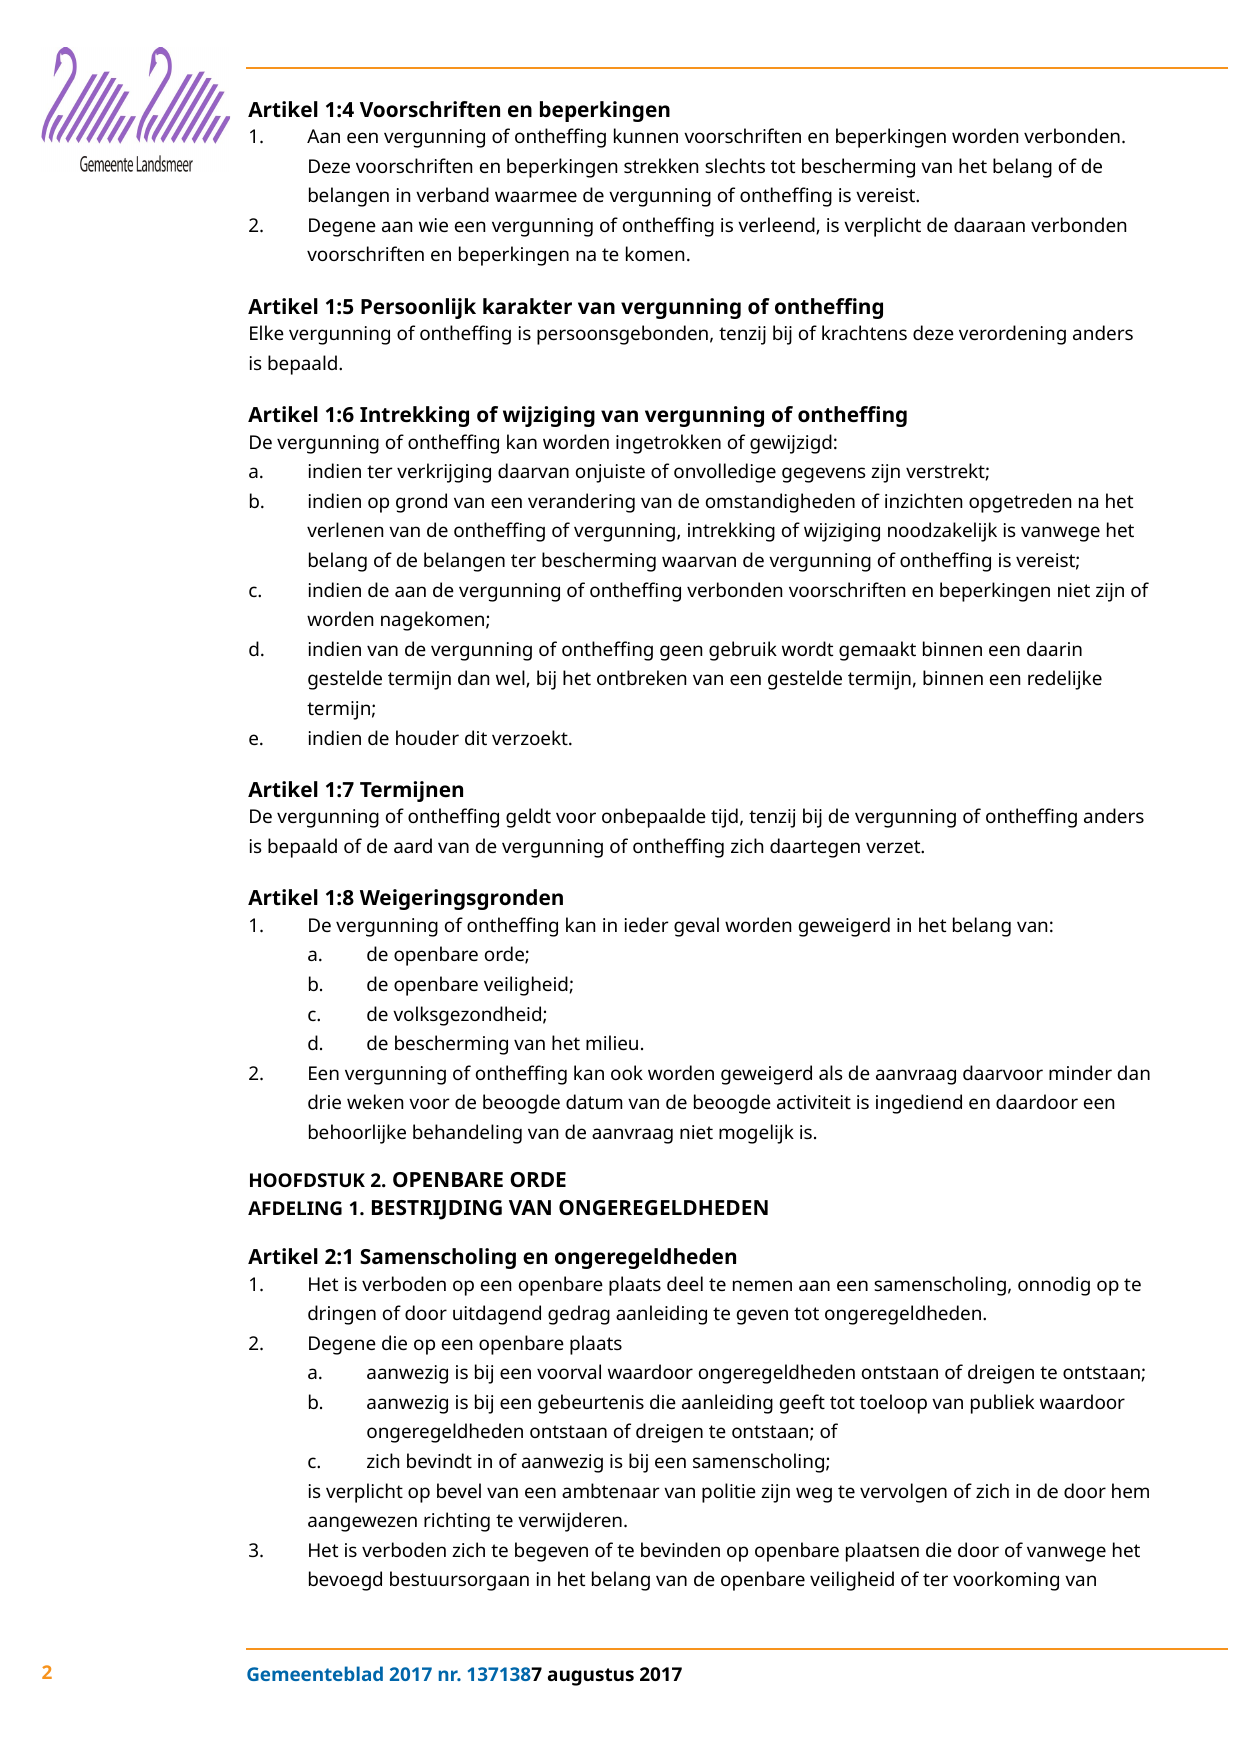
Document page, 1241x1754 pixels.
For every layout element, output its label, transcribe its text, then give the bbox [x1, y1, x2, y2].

list de volksgezondheid; [307, 1001, 1152, 1026]
text HOOFDSTUK 2. OPENBARE ORDE [248, 1165, 1152, 1193]
text Artikel 2:1 Samenscholing en ongeregeldheden [248, 1242, 1152, 1271]
text Elke vergunning of ontheffing is persoonsgebonden, tenzij bij of krachtens deze verordening anders is bepaald. [248, 320, 1152, 376]
list Het is verboden op een openbare plaats deel te nemen aan een samenscholing, onnodig op te dringen of door uitdagend gedrag aanleiding te geven tot ongeregeldheden. [248, 1271, 1152, 1326]
text Artikel 1:6 Intrekking of wijziging van vergunning of ontheffing [248, 400, 1152, 429]
list indien op grond van een verandering van de omstandigheden of inzichten opgetreden na het verlenen van de ontheffing of vergunning, intrekking of wijziging noodzakelijk is vanwege het belang of de belangen ter bescherming waarvan de vergunning of ontheffing is vereist; [248, 488, 1152, 573]
list Degene die op een openbare plaats [248, 1330, 1152, 1356]
text De vergunning of ontheffing kan worden ingetrokken of gewijzigd: [248, 429, 1152, 454]
list indien van de vergunning of ontheffing geen gebruik wordt gemaakt binnen een daarin gestelde termijn dan wel, bij het ontbreken van een gestelde termijn, binnen een redelijke termijn; [248, 636, 1152, 721]
text De vergunning of ontheffing geldt voor onbepaalde tijd, tenzij bij de vergunning of ontheffing anders is bepaald of de aard van de vergunning of ontheffing zich daartegen verzet. [248, 803, 1152, 859]
text Artikel 1:7 Termijnen [248, 775, 1152, 803]
list is verplicht op bevel van een ambtenaar van politie zijn weg te vervolgen of zich in de door hem aangewezen richting te verwijderen. [248, 1478, 1152, 1533]
list aanwezig is bij een gebeurtenis die aanleiding geeft tot toeloop van publiek waardoor ongeregeldheden ontstaan of dreigen te ontstaan; of [307, 1389, 1152, 1444]
list aanwezig is bij een voorval waardoor ongeregeldheden ontstaan of dreigen te ontstaan; [307, 1359, 1152, 1385]
list Aan een vergunning of ontheffing kunnen voorschriften en beperkingen worden verbonden. Deze voorschriften en beperkingen strekken slechts tot bescherming van het belang of de belangen in verband waarmee de vergunning of ontheffing is vereist. [248, 123, 1152, 208]
list De vergunning of ontheffing kan in ieder geval worden geweigerd in het belang van: [248, 912, 1152, 938]
text Artikel 1:4 Voorschriften en beperkingen [248, 95, 1152, 123]
list de openbare veiligheid; [307, 971, 1152, 997]
list de openbare orde; [307, 942, 1152, 967]
text AFDELING 1. BESTRIJDING VAN ONGEREGELDHEDEN [248, 1193, 1152, 1222]
list indien de aan de vergunning of ontheffing verbonden voorschriften en beperkingen niet zijn of worden nagekomen; [248, 577, 1152, 632]
picture [41, 47, 231, 172]
list zich bevindt in of aanwezig is bij een samenscholing; [307, 1448, 1152, 1474]
list Het is verboden zich te begeven of te bevinden op openbare plaatsen die door of vanwege het bevoegd bestuursorgaan in het belang van de openbare veiligheid of ter voorkoming van [248, 1537, 1152, 1592]
list de bescherming van het milieu. [307, 1030, 1152, 1056]
list Degene aan wie een vergunning of ontheffing is verleend, is verplicht de daaraan verbonden voorschriften en beperkingen na te komen. [248, 212, 1152, 267]
text Artikel 1:8 Weigeringsgronden [248, 883, 1152, 912]
list indien ter verkrijging daarvan onjuiste of onvolledige gegevens zijn verstrekt; [248, 458, 1152, 484]
list Een vergunning of ontheffing kan ook worden geweigerd als de aanvraag daarvoor minder dan drie weken voor de beoogde datum van de beoogde activiteit is ingediend en daardoor een behoorlijke behandeling van de aanvraag niet mogelijk is. [248, 1060, 1152, 1145]
text Artikel 1:5 Persoonlijk karakter van vergunning of ontheffing [248, 292, 1152, 320]
list indien de houder dit verzoekt. [248, 725, 1152, 750]
